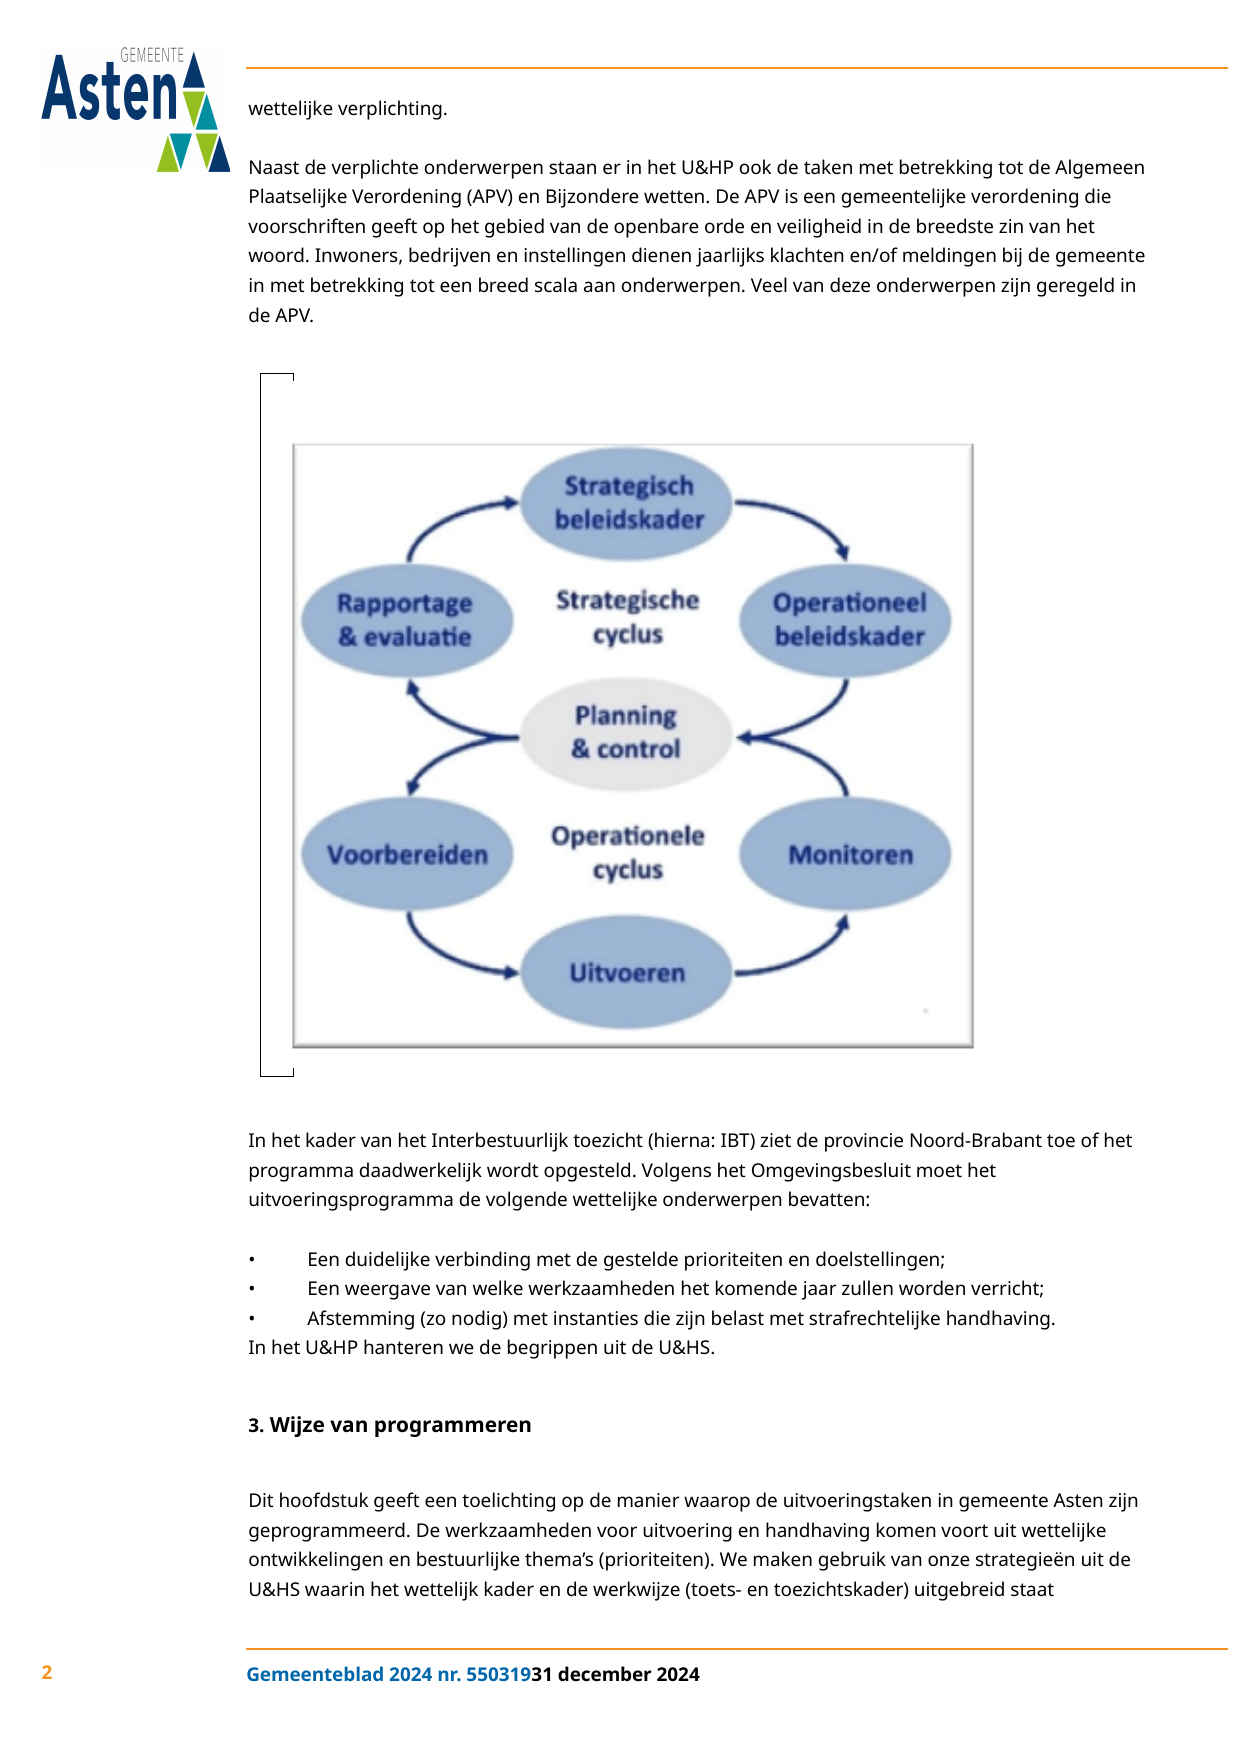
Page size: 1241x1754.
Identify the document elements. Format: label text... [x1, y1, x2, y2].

text In het U&HP hanteren we de begrippen uit de U&HS. [248, 1334, 1152, 1360]
text Dit hoofdstuk geeft een toelichting op de manier waarop de uitvoeringstaken in gemeente Asten zijn geprogrammeerd. De werkzaamheden voor uitvoering en handhaving komen voort uit wettelijke ontwikkelingen en bestuurlijke thema’s (prioriteiten). We maken gebruik van onze strategieën uit de U&HS waarin het wettelijk kader en de werkwijze (toets- en toezichtskader) uitgebreid staat [248, 1487, 1152, 1602]
text wettelijke verplichting. [248, 95, 1152, 121]
list Een duidelijke verbinding met de gestelde prioriteiten en doelstellingen; [248, 1246, 1152, 1271]
list Afstemming (zo nodig) met instanties die zijn belast met strafrechtelijke handhaving. [248, 1305, 1152, 1331]
list Een weergave van welke werkzaamheden het komende jaar zullen worden verricht; [248, 1275, 1152, 1301]
text 3. Wijze van programmeren [248, 1410, 1152, 1438]
picture [268, 381, 978, 1068]
picture [41, 47, 231, 172]
text Naast de verplichte onderwerpen staan er in het U&HP ook de taken met betrekking tot de Algemeen Plaatselijke Verordening (APV) en Bijzondere wetten. De APV is een gemeentelijke verordening die voorschriften geeft op het gebied van de openbare orde en veiligheid in de breedste zin van het woord. Inwoners, bedrijven en instellingen dienen jaarlijks klachten en/of meldingen bij de gemeente in met betrekking tot een breed scala aan onderwerpen. Veel van deze onderwerpen zijn geregeld in de APV. [248, 154, 1152, 328]
text In het kader van het Interbestuurlijk toezicht (hierna: IBT) ziet de provincie Noord-Brabant toe of het programma daadwerkelijk wordt opgesteld. Volgens het Omgevingsbesluit moet het uitvoeringsprogramma de volgende wettelijke onderwerpen bevatten: [248, 1127, 1152, 1212]
